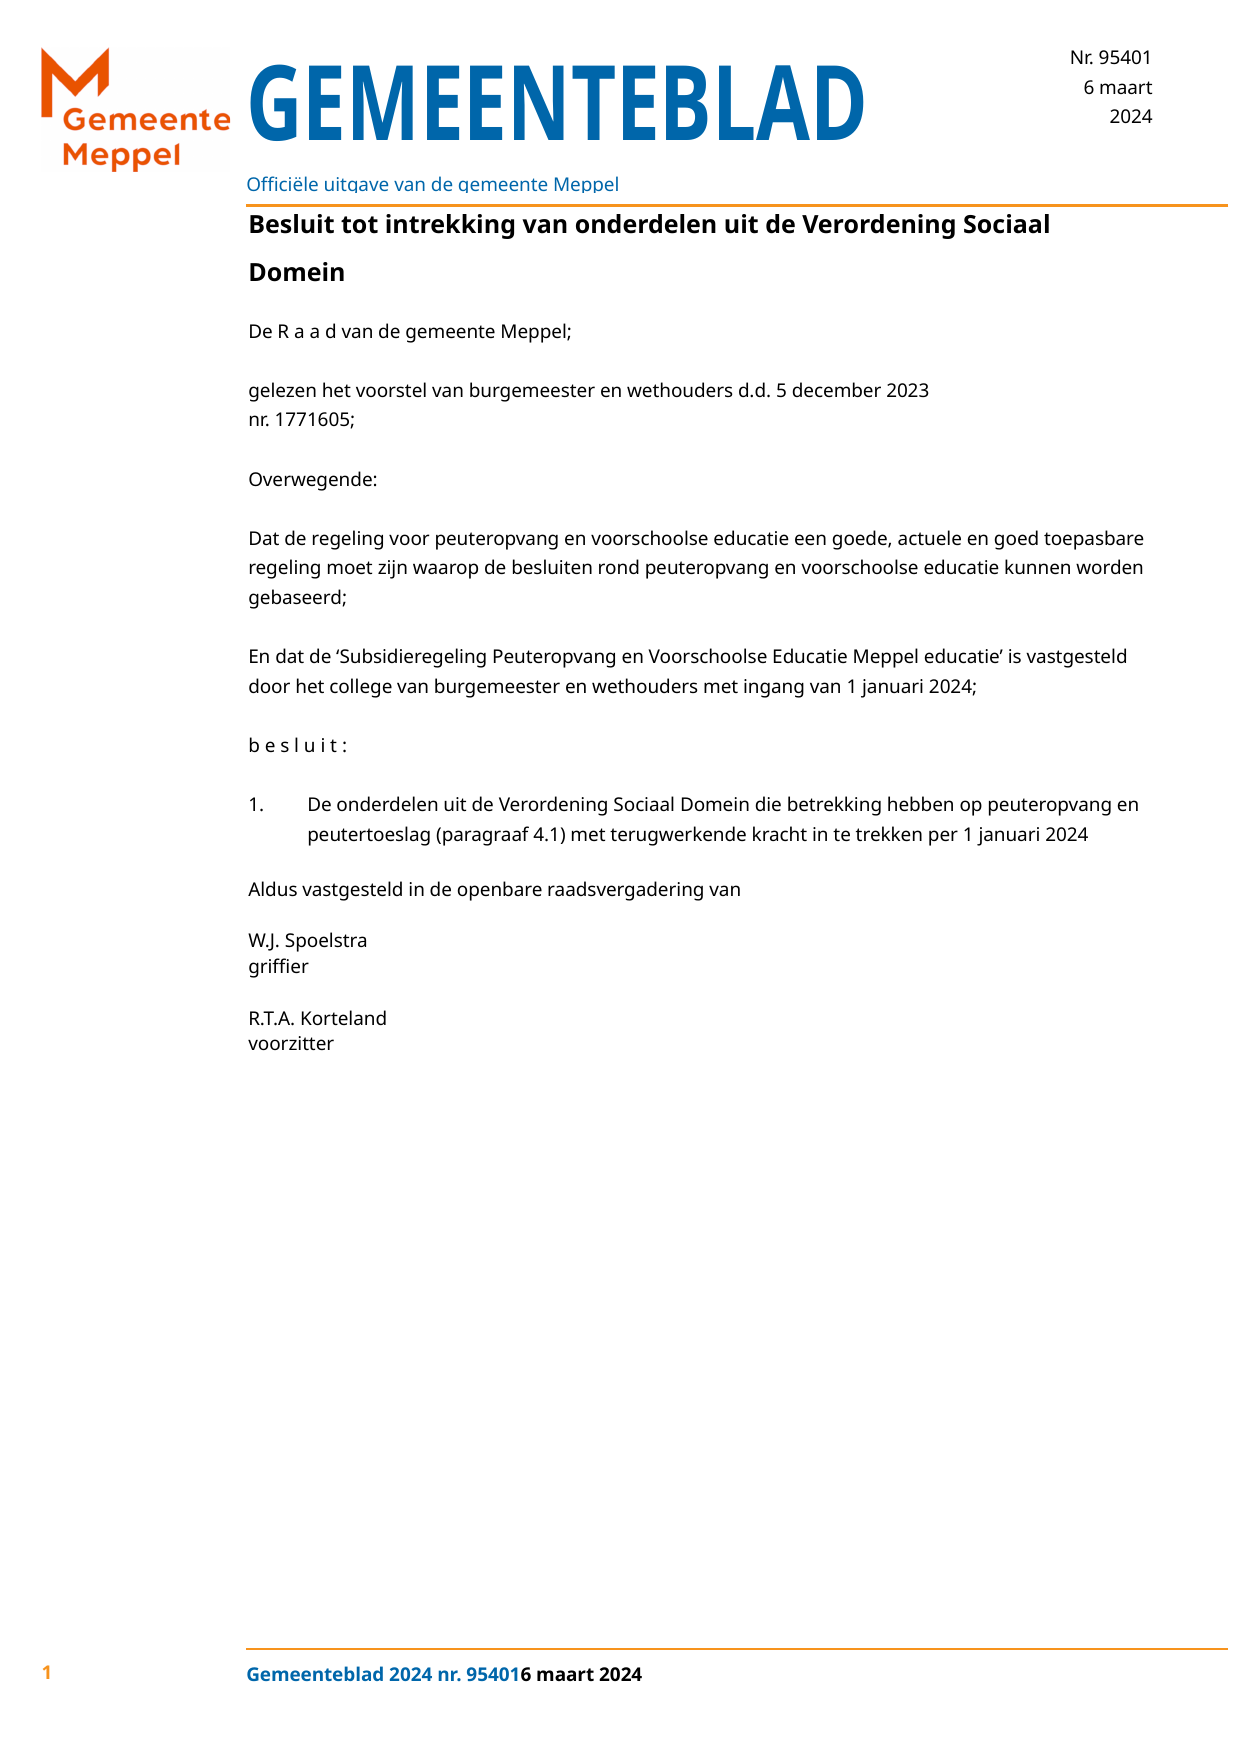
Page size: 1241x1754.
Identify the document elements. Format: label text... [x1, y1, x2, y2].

text En dat de ‘Subsidieregeling Peuteropvang en Voorschoolse Educatie Meppel educatie’ is vastgesteld door het college van burgemeester en wethouders met ingang van 1 januari 2024; [248, 643, 1152, 699]
text Aldus vastgesteld in de openbare raadsvergadering van [248, 876, 1152, 902]
text Dat de regeling voor peuteropvang en voorschoolse educatie een goede, actuele en goed toepasbare regeling moet zijn waarop de besluiten rond peuteropvang en voorschoolse educatie kunnen worden gebaseerd; [248, 525, 1152, 610]
text nr. 1771605; [248, 407, 1152, 432]
text De R a a d van de gemeente Meppel; [248, 318, 1152, 344]
text griffier [248, 953, 1152, 979]
text Besluit tot intrekking van onderdelen uit de Verordening Sociaal Domein [248, 207, 1152, 288]
list De onderdelen uit de Verordening Sociaal Domein die betrekking hebben op peuteropvang en peutertoeslag (paragraaf 4.1) met terugwerkende kracht in te trekken per 1 januari 2024 [248, 791, 1152, 847]
text voorzitter [248, 1031, 1152, 1056]
text R.T.A. Korteland [248, 1005, 1152, 1031]
text W.J. Spoelstra [248, 928, 1152, 953]
picture [41, 47, 231, 172]
text b e s l u i t : [248, 732, 1152, 758]
text Overwegende: [248, 466, 1152, 492]
text gelezen het voorstel van burgemeester en wethouders d.d. 5 december 2023 [248, 377, 1152, 403]
